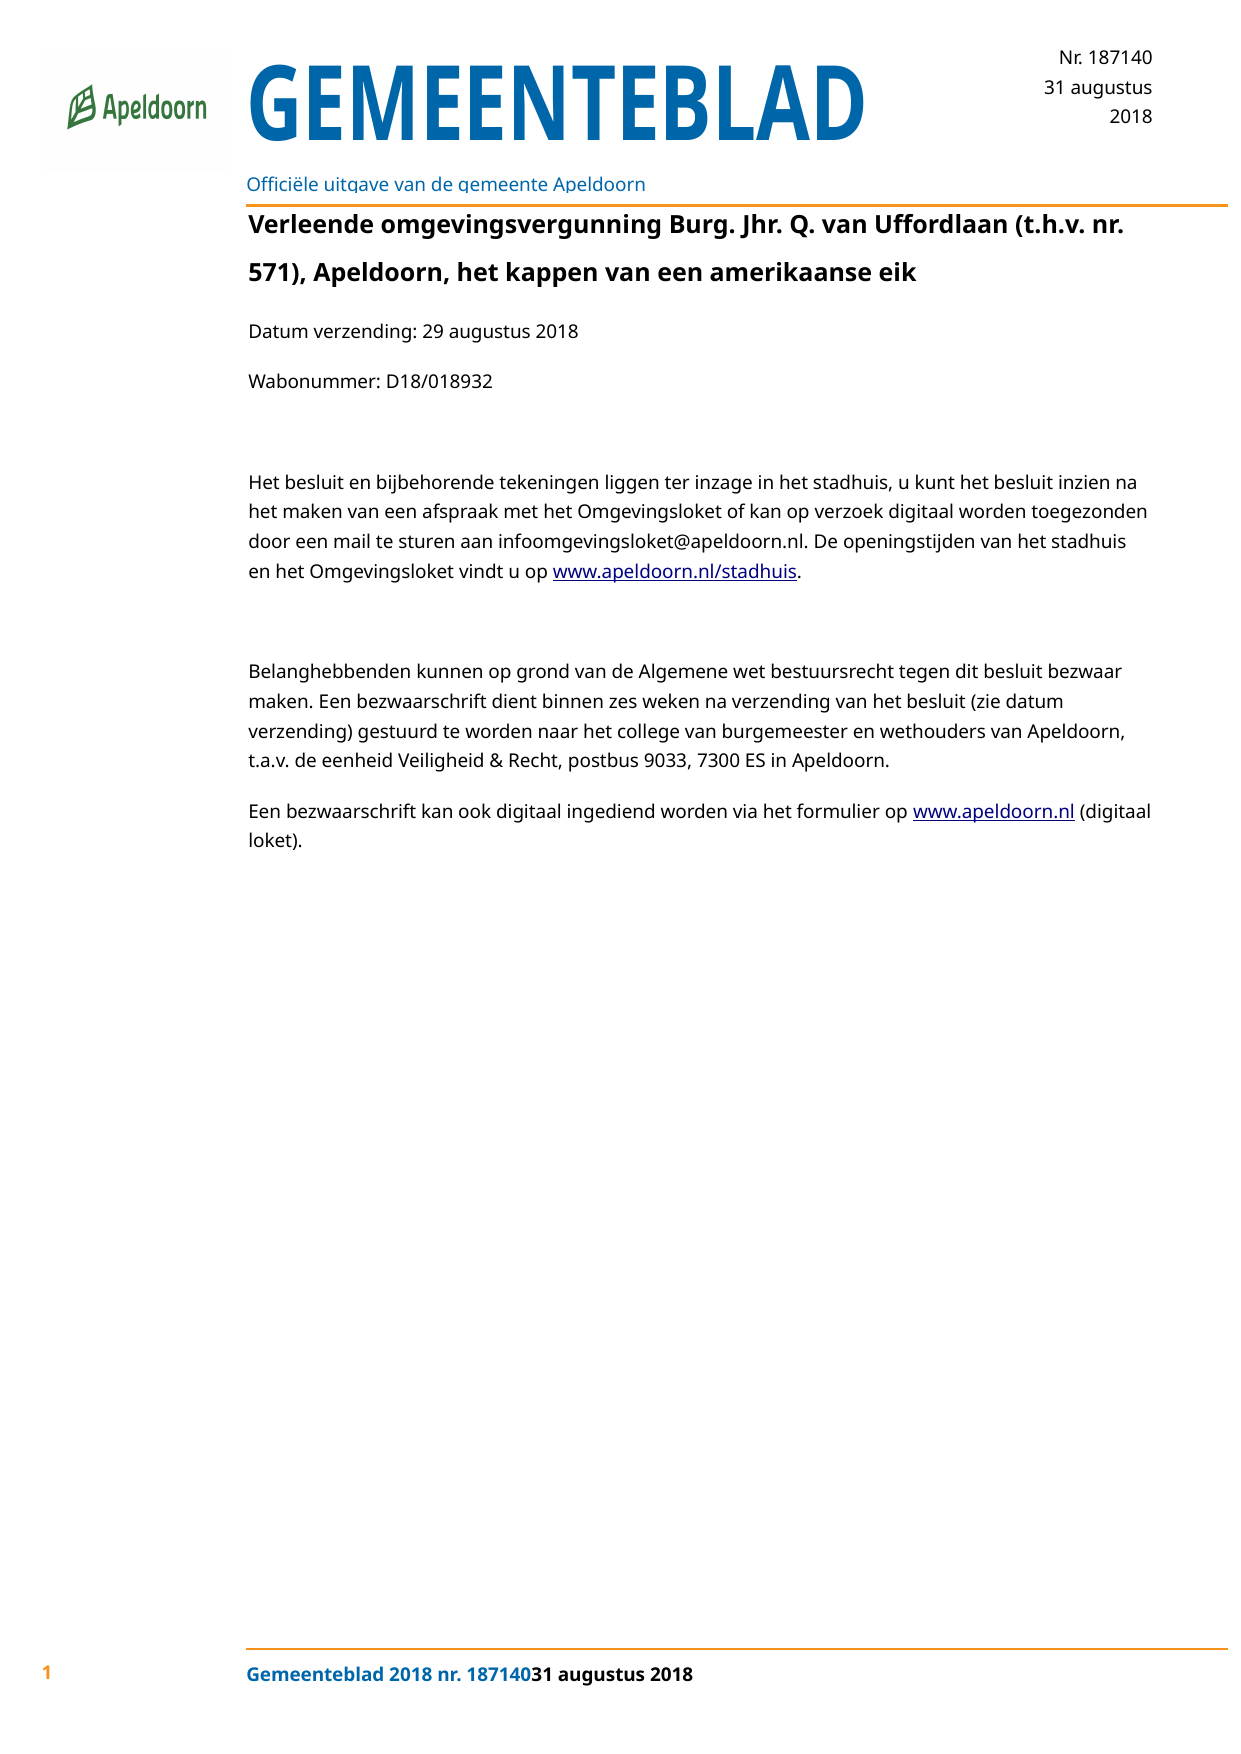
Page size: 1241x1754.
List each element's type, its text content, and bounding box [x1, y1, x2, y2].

text Belanghebbenden kunnen op grond van de Algemene wet bestuursrecht tegen dit besluit bezwaar maken. Een bezwaarschrift dient binnen zes weken na verzending van het besluit (zie datum verzending) gestuurd te worden naar het college van burgemeester en wethouders van Apeldoorn, t.a.v. de eenheid Veiligheid & Recht, postbus 9033, 7300 ES in Apeldoorn. [248, 659, 1152, 773]
text Een bezwaarschrift kan ook digitaal ingediend worden via het formulier op www.apeldoorn.nl (digitaal loket). [248, 798, 1152, 853]
text Het besluit en bijbehorende tekeningen liggen ter inzage in het stadhuis, u kunt het besluit inzien na het maken van een afspraak met het Omgevingsloket of kan op verzoek digitaal worden toegezonden door een mail te sturen aan infoomgevingsloket@apeldoorn.nl. De openingstijden van het stadhuis en het Omgevingsloket vindt u op www.apeldoorn.nl/stadhuis. [248, 469, 1152, 584]
text Datum verzending: 29 augustus 2018 [248, 318, 1152, 344]
text Wabonummer: D18/018932 [248, 368, 1152, 394]
picture [41, 47, 231, 172]
text Verleende omgevingsvergunning Burg. Jhr. Q. van Uffordlaan (t.h.v. nr. 571), Apeldoorn, het kappen van een amerikaanse eik [248, 207, 1152, 288]
